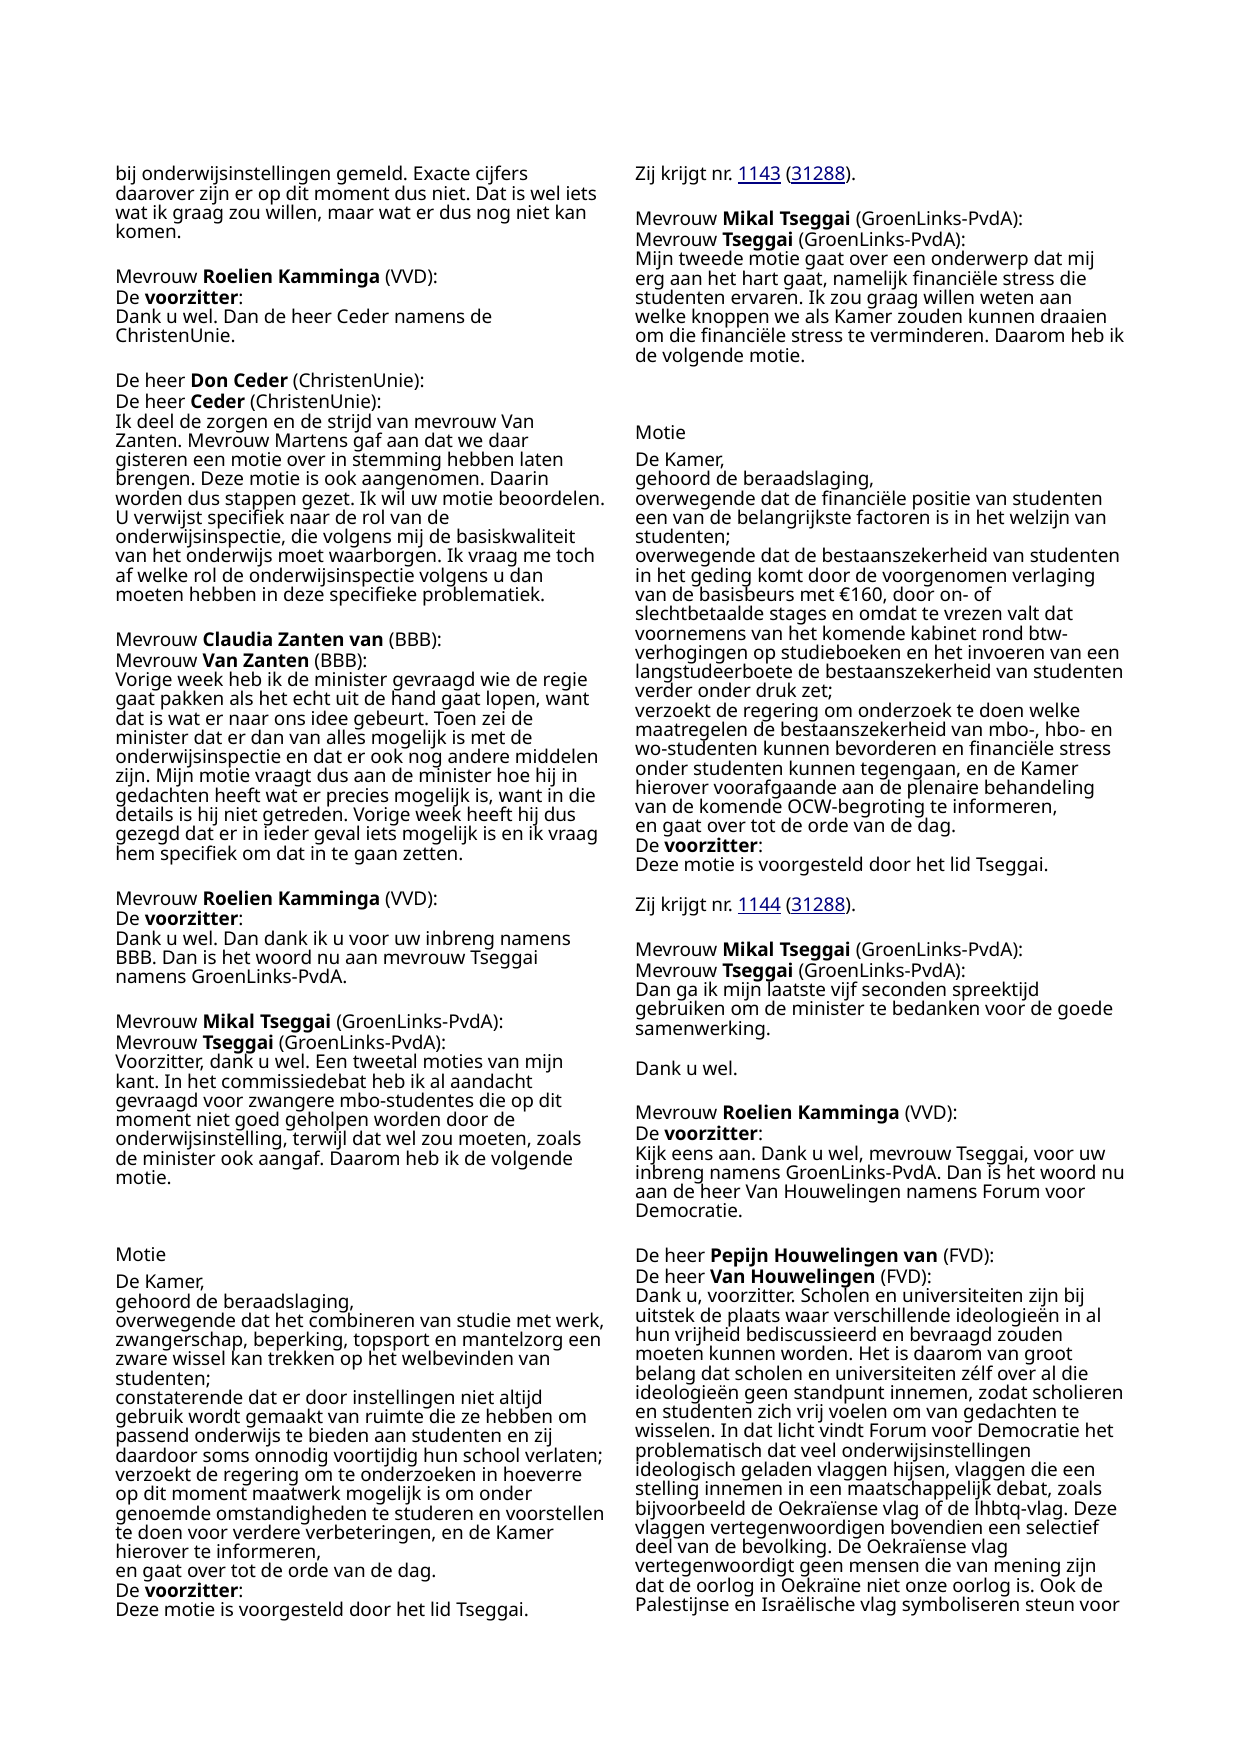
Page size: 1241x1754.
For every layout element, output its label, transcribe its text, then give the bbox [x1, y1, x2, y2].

text Dank u wel. Dan dank ik u voor uw inbreng namens BBB. Dan is het woord nu aan mevrouw Tseggai namens GroenLinks-PvdA. [115, 930, 605, 987]
text Mevrouw Tseggai (GroenLinks-PvdA): [115, 1034, 605, 1053]
text Kijk eens aan. Dank u wel, mevrouw Tseggai, voor uw inbreng namens GroenLinks-PvdA. Dan is het woord nu aan de heer Van Houwelingen namens Forum voor Democratie. [635, 1144, 1125, 1222]
text Motie [635, 419, 1125, 445]
text Mevrouw Van Zanten (BBB): [115, 652, 605, 671]
text De Kamer, [115, 1273, 605, 1293]
text gehoord de beraadslaging, [635, 470, 1125, 490]
text bij onderwijsinstellingen gemeld. Exacte cijfers daarover zijn er op dit moment dus niet. Dat is wel iets wat ik graag zou willen, maar wat er dus nog niet kan komen. [115, 165, 605, 242]
text Mevrouw Mikal Tseggai (GroenLinks-PvdA): [635, 205, 1125, 231]
text Mevrouw Claudia Zanten van (BBB): [115, 626, 605, 652]
text De voorzitter: [115, 1582, 605, 1601]
text Dank u, voorzitter. Scholen en universiteiten zijn bij uitstek de plaats waar verschillende ideologieën in al hun vrijheid bediscussieerd en bevraagd zouden moeten kunnen worden. Het is daarom van groot belang dat scholen en universiteiten zélf over al die ideologieën geen standpunt innemen, zodat scholieren en studenten zich vrij voelen om van gedachten te wisselen. In dat licht vindt Forum voor Democratie het problematisch dat veel onderwijsinstellingen ideologisch geladen vlaggen hijsen, vlaggen die een stelling innemen in een maatschappelijk debat, zoals bijvoorbeeld de Oekraïense vlag of de lhbtq-vlag. Deze vlaggen vertegenwoordigen bovendien een selectief deel van de bevolking. De Oekraïense vlag vertegenwoordigt geen mensen die van mening zijn dat de oorlog in Oekraïne niet onze oorlog is. Ook de Palestijnse en Israëlische vlag symboliseren steun voor [635, 1287, 1125, 1615]
text Dan ga ik mijn laatste vijf seconden spreektijd gebruiken om de minister te bedanken voor de goede samenwerking. [635, 981, 1125, 1039]
text Vorige week heb ik de minister gevraagd wie de regie gaat pakken als het echt uit de hand gaat lopen, want dat is wat er naar ons idee gebeurt. Toen zei de minister dat er dan van alles mogelijk is met de onderwijsinspectie en dat er ook nog andere middelen zijn. Mijn motie vraagt dus aan de minister hoe hij in gedachten heeft wat er precies mogelijk is, want in die details is hij niet getreden. Vorige week heeft hij dus gezegd dat er in ieder geval iets mogelijk is en ik vraag hem specifiek om dat in te gaan zetten. [115, 671, 605, 864]
text De voorzitter: [635, 837, 1125, 856]
text overwegende dat de bestaanszekerheid van studenten in het geding komt door de voorgenomen verlaging van de basisbeurs met €160, door on- of slechtbetaalde stages en omdat te vrezen valt dat voornemens van het komende kabinet rond btw-verhogingen op studieboeken en het invoeren van een langstudeerboete de bestaanszekerheid van studenten verder onder druk zet; [635, 547, 1125, 702]
text Deze motie is voorgesteld door het lid Tseggai. [115, 1601, 605, 1620]
text gehoord de beraadslaging, [115, 1293, 605, 1312]
text Dank u wel. Dan de heer Ceder namens de ChristenUnie. [115, 308, 605, 347]
text De voorzitter: [115, 910, 605, 930]
text Mevrouw Tseggai (GroenLinks-PvdA): [635, 231, 1125, 250]
text Mevrouw Mikal Tseggai (GroenLinks-PvdA): [115, 1008, 605, 1034]
text De heer Don Ceder (ChristenUnie): [115, 368, 605, 393]
text Mevrouw Tseggai (GroenLinks-PvdA): [635, 962, 1125, 981]
text Mevrouw Roelien Kamminga (VVD): [115, 885, 605, 910]
text Zij krijgt nr. 1143 (31288). [635, 165, 1125, 184]
text constaterende dat er door instellingen niet altijd gebruik wordt gemaakt van ruimte die ze hebben om passend onderwijs te bieden aan studenten en zij daardoor soms onnodig voortijdig hun school verlaten; [115, 1389, 605, 1466]
text Voorzitter, dank u wel. Een tweetal moties van mijn kant. In het commissiedebat heb ik al aandacht gevraagd voor zwangere mbo-studentes die op dit moment niet goed geholpen worden door de onderwijsinstelling, terwijl dat wel zou moeten, zoals de minister ook aangaf. Daarom heb ik de volgende motie. [115, 1053, 605, 1188]
text Dank u wel. [635, 1059, 1125, 1079]
text Mevrouw Roelien Kamminga (VVD): [115, 263, 605, 289]
text overwegende dat het combineren van studie met werk, zwangerschap, beperking, topsport en mantelzorg een zware wissel kan trekken op het welbevinden van studenten; [115, 1312, 605, 1389]
text en gaat over tot de orde van de dag. [115, 1562, 605, 1582]
text De voorzitter: [635, 1125, 1125, 1144]
text Ik deel de zorgen en de strijd van mevrouw Van Zanten. Mevrouw Martens gaf aan dat we daar gisteren een motie over in stemming hebben laten brengen. Deze motie is ook aangenomen. Daarin worden dus stappen gezet. Ik wil uw motie beoordelen. U verwijst specifiek naar de rol van de onderwijsinspectie, die volgens mij de basiskwaliteit van het onderwijs moet waarborgen. Ik vraag me toch af welke rol de onderwijsinspectie volgens u dan moeten hebben in deze specifieke problematiek. [115, 413, 605, 605]
text De voorzitter: [115, 289, 605, 308]
text De heer Pepijn Houwelingen van (FVD): [635, 1242, 1125, 1268]
text Mevrouw Roelien Kamminga (VVD): [635, 1099, 1125, 1125]
text Zij krijgt nr. 1144 (31288). [635, 896, 1125, 915]
text Mijn tweede motie gaat over een onderwerp dat mij erg aan het hart gaat, namelijk financiële stress die studenten ervaren. Ik zou graag willen weten aan welke knoppen we als Kamer zouden kunnen draaien om die financiële stress te verminderen. Daarom heb ik de volgende motie. [635, 250, 1125, 366]
text De heer Ceder (ChristenUnie): [115, 393, 605, 413]
text Motie [115, 1242, 605, 1267]
text Mevrouw Mikal Tseggai (GroenLinks-PvdA): [635, 936, 1125, 962]
text De Kamer, [635, 451, 1125, 470]
text De heer Van Houwelingen (FVD): [635, 1268, 1125, 1287]
text verzoekt de regering om onderzoek te doen welke maatregelen de bestaanszekerheid van mbo-, hbo- en wo-studenten kunnen bevorderen en financiële stress onder studenten kunnen tegengaan, en de Kamer hierover voorafgaande aan de plenaire behandeling van de komende OCW-begroting te informeren, [635, 702, 1125, 817]
text verzoekt de regering om te onderzoeken in hoeverre op dit moment maatwerk mogelijk is om onder genoemde omstandigheden te studeren en voorstellen te doen voor verdere verbeteringen, en de Kamer hierover te informeren, [115, 1466, 605, 1562]
text en gaat over tot de orde van de dag. [635, 817, 1125, 837]
text overwegende dat de financiële positie van studenten een van de belangrijkste factoren is in het welzijn van studenten; [635, 490, 1125, 547]
text Deze motie is voorgesteld door het lid Tseggai. [635, 856, 1125, 875]
